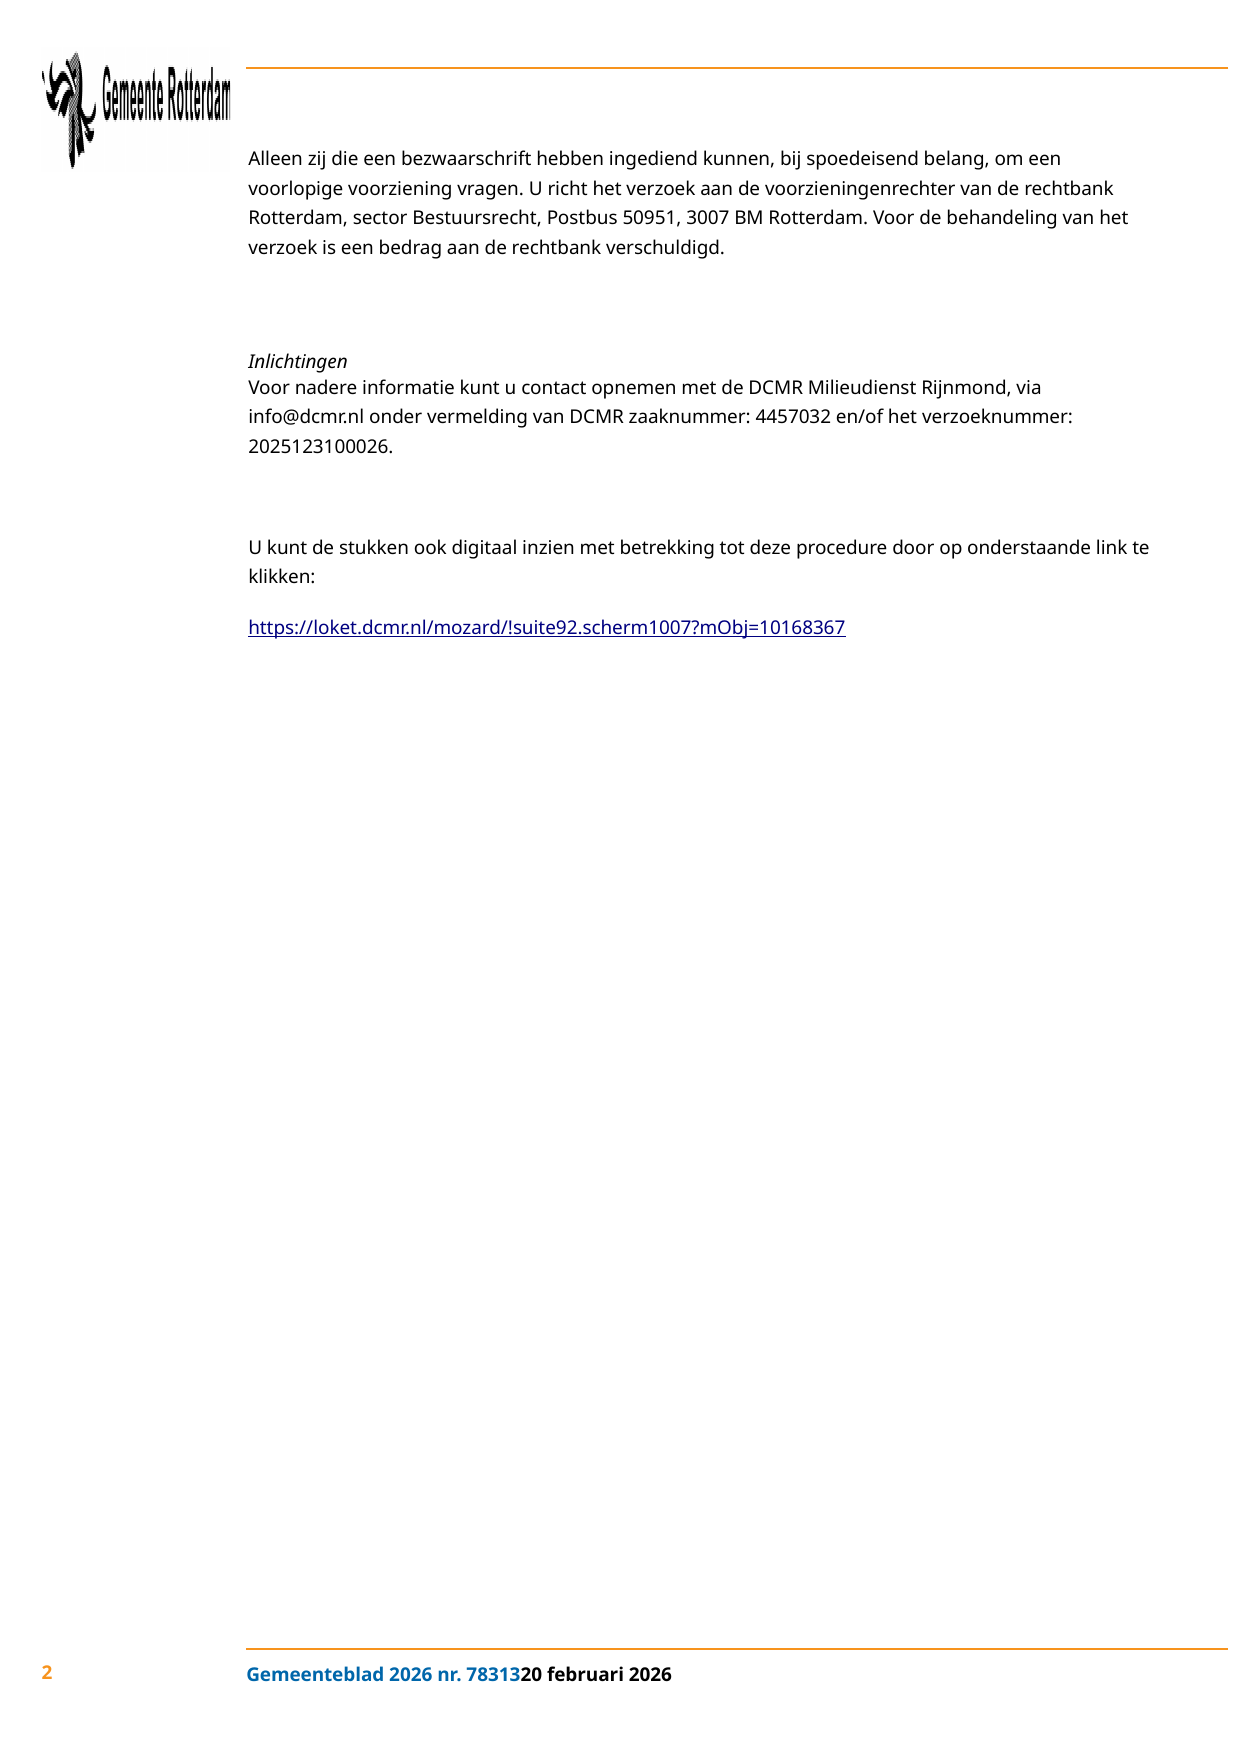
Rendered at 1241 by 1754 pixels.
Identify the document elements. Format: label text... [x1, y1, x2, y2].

text U kunt de stukken ook digitaal inzien met betrekking tot deze procedure door op onderstaande link te klikken: [248, 534, 1152, 589]
text https://loket.dcmr.nl/mozard/!suite92.scherm1007?mObj=10168367 [248, 614, 1152, 640]
text Voor nadere informatie kunt u contact opnemen met de DCMR Milieudienst Rijnmond, via info@dcmr.nl onder vermelding van DCMR zaaknummer: 4457032 en/of het verzoeknummer: 2025123100026. [248, 374, 1152, 459]
picture [41, 47, 231, 172]
text Inlichtingen [248, 348, 1152, 374]
text Alleen zij die een bezwaarschrift hebben ingediend kunnen, bij spoedeisend belang, om een voorlopige voorziening vragen. U richt het verzoek aan de voorzieningenrechter van de rechtbank Rotterdam, sector Bestuursrecht, Postbus 50951, 3007 BM Rotterdam. Voor de behandeling van het verzoek is een bedrag aan de rechtbank verschuldigd. [248, 145, 1152, 260]
